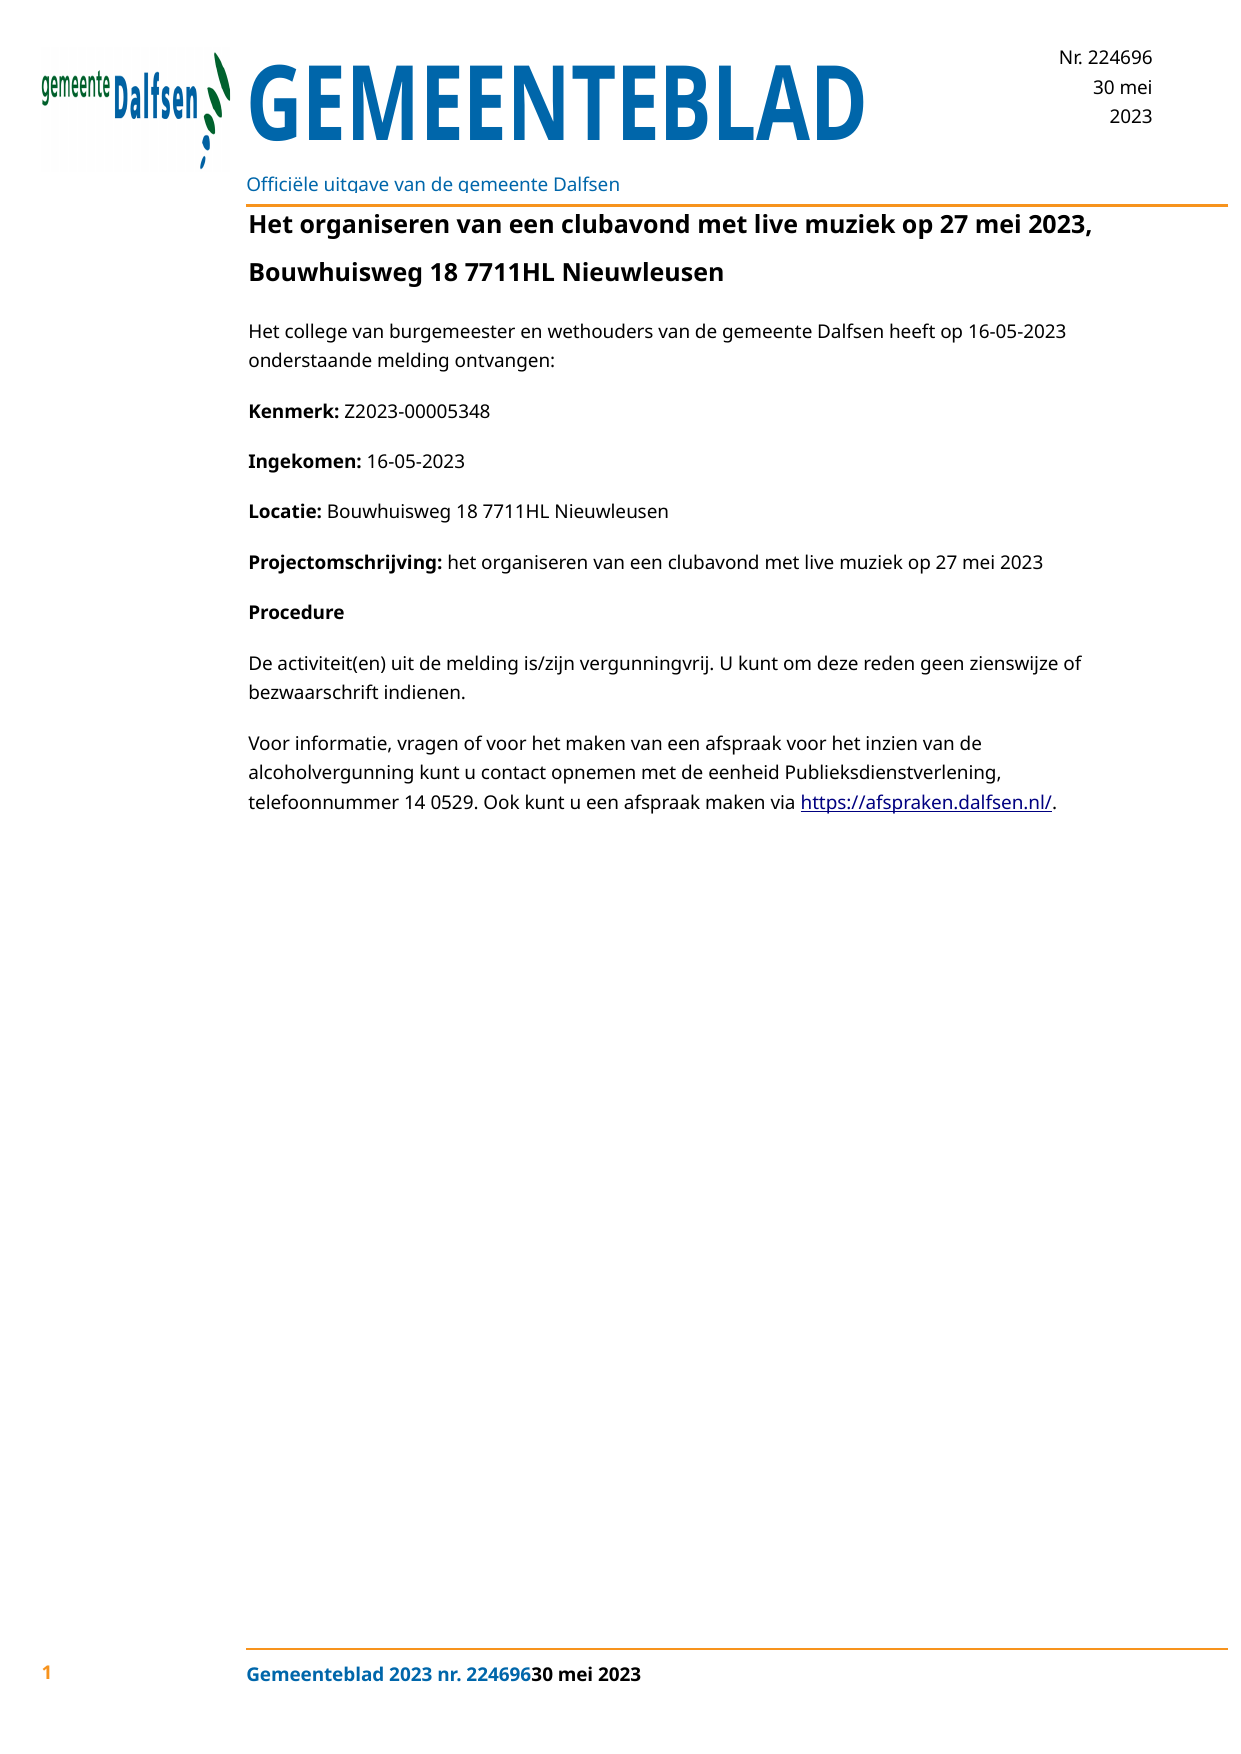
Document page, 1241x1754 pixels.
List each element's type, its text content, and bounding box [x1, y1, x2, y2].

text Locatie: Bouwhuisweg 18 7711HL Nieuwleusen [248, 499, 1152, 524]
text Procedure [248, 599, 1152, 625]
text Voor informatie, vragen of voor het maken van een afspraak voor het inzien van de alcoholvergunning kunt u contact opnemen met de eenheid Publieksdienstverlening, telefoonnummer 14 0529. Ook kunt u een afspraak maken via https://afspraken.dalfsen.nl/. [248, 730, 1152, 815]
text De activiteit(en) uit de melding is/zijn vergunningvrij. U kunt om deze reden geen zienswijze of bezwaarschrift indienen. [248, 650, 1152, 705]
text Het college van burgemeester en wethouders van de gemeente Dalfsen heeft op 16-05-2023 onderstaande melding ontvangen: [248, 318, 1152, 373]
text Kenmerk: Z2023-00005348 [248, 398, 1152, 424]
text Projectomschrijving: het organiseren van een clubavond met live muziek op 27 mei 2023 [248, 549, 1152, 575]
text Het organiseren van een clubavond met live muziek op 27 mei 2023, Bouwhuisweg 18 7711HL Nieuwleusen [248, 207, 1152, 288]
picture [41, 47, 231, 172]
text Ingekomen: 16-05-2023 [248, 448, 1152, 474]
